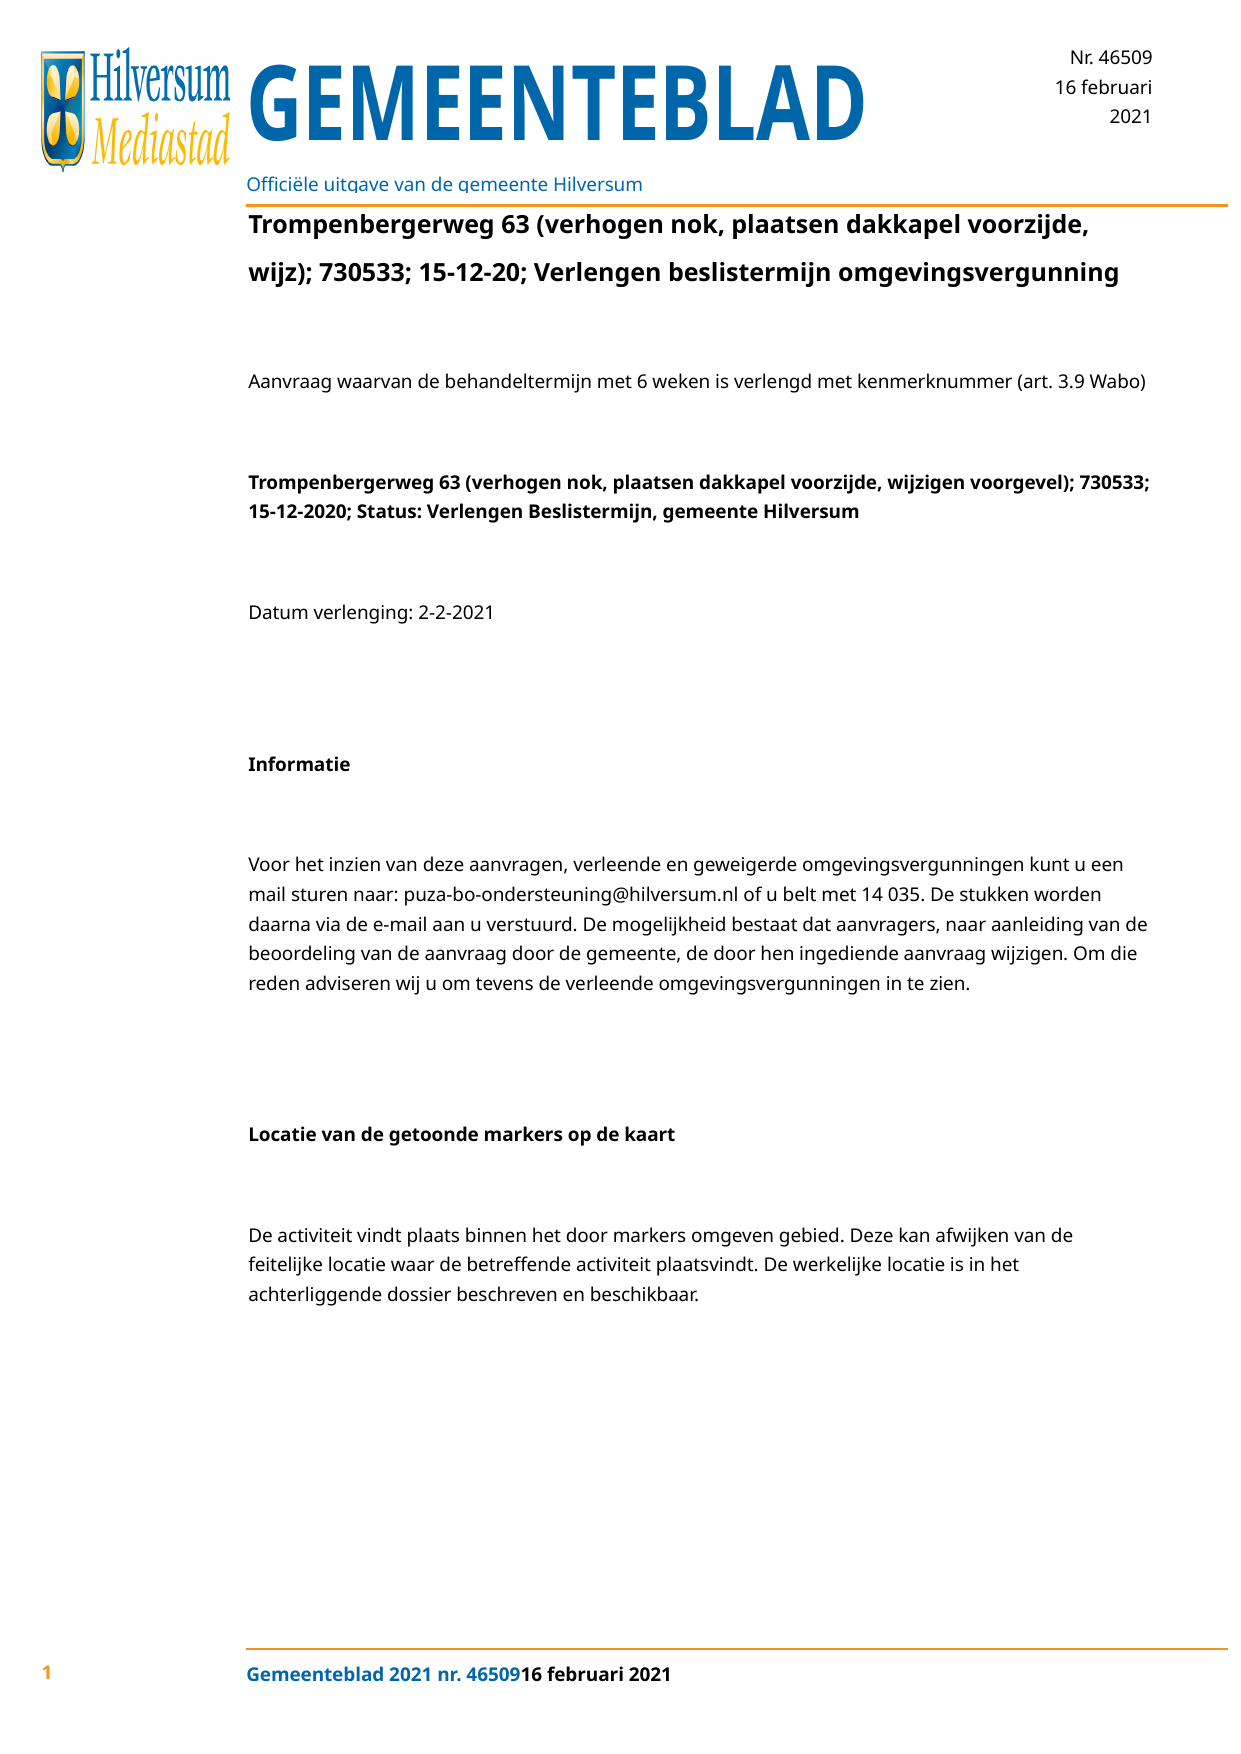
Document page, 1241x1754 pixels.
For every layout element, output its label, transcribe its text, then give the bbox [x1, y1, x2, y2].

text Locatie van de getoonde markers op de kaart [248, 1121, 1152, 1147]
text Aanvraag waarvan de behandeltermijn met 6 weken is verlengd met kenmerknummer (art. 3.9 Wabo) [248, 368, 1152, 394]
text Datum verlenging: 2-2-2021 [248, 599, 1152, 625]
text Informatie [248, 751, 1152, 777]
text De activiteit vindt plaats binnen het door markers omgeven gebied. Deze kan afwijken van de feitelijke locatie waar de betreffende activiteit plaatsvindt. De werkelijke locatie is in het achterliggende dossier beschreven en beschikbaar. [248, 1222, 1152, 1307]
text Trompenbergerweg 63 (verhogen nok, plaatsen dakkapel voorzijde, wijz); 730533; 15-12-20; Verlengen beslistermijn omgevingsvergunning [248, 207, 1152, 288]
text Trompenbergerweg 63 (verhogen nok, plaatsen dakkapel voorzijde, wijzigen voorgevel); 730533; 15-12-2020; Status: Verlengen Beslistermijn, gemeente Hilversum [248, 469, 1152, 524]
picture [41, 47, 231, 172]
text Voor het inzien van deze aanvragen, verleende en geweigerde omgevingsvergunningen kunt u een mail sturen naar: puza-bo-ondersteuning@hilversum.nl of u belt met 14 035. De stukken worden daarna via de e-mail aan u verstuurd. De mogelijkheid bestaat dat aanvragers, naar aanleiding van de beoordeling van de aanvraag door de gemeente, de door hen ingediende aanvraag wijzigen. Om die reden adviseren wij u om tevens de verleende omgevingsvergunningen in te zien. [248, 852, 1152, 996]
